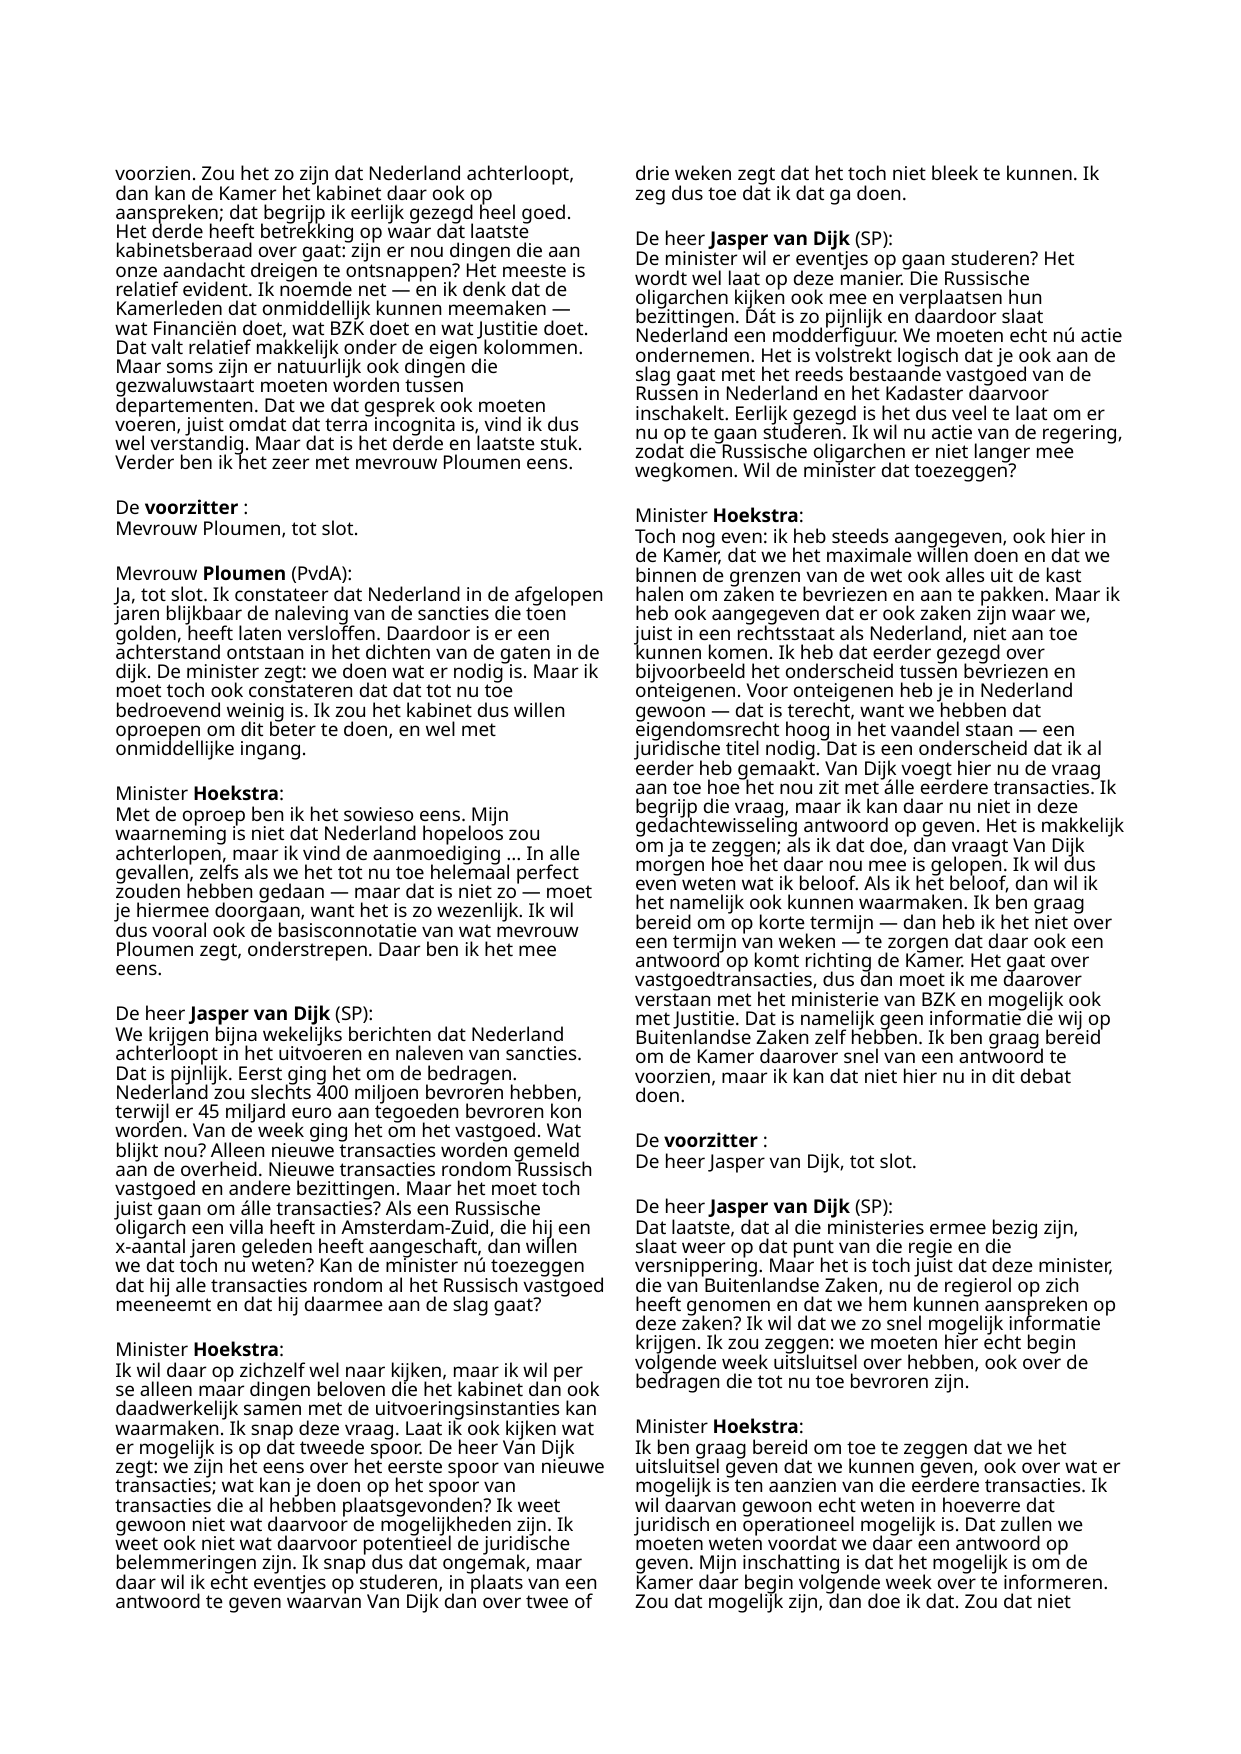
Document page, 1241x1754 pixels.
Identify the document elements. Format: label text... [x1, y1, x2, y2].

text De voorzitter : [635, 1127, 1125, 1153]
text drie weken zegt dat het toch niet bleek te kunnen. Ik zeg dus toe dat ik dat ga doen. [635, 165, 1125, 204]
text voorzien. Zou het zo zijn dat Nederland achterloopt, dan kan de Kamer het kabinet daar ook op aanspreken; dat begrijp ik eerlijk gezegd heel goed. Het derde heeft betrekking op waar dat laatste kabinetsberaad over gaat: zijn er nou dingen die aan onze aandacht dreigen te ontsnappen? Het meeste is relatief evident. Ik noemde net — en ik denk dat de Kamerleden dat onmiddellijk kunnen meemaken — wat Financiën doet, wat BZK doet en wat Justitie doet. Dat valt relatief makkelijk onder de eigen kolommen. Maar soms zijn er natuurlijk ook dingen die gezwaluwstaart moeten worden tussen departementen. Dat we dat gesprek ook moeten voeren, juist omdat dat terra incognita is, vind ik dus wel verstandig. Maar dat is het derde en laatste stuk. Verder ben ik het zeer met mevrouw Ploumen eens. [115, 165, 605, 474]
text Mevrouw Ploumen (PvdA): [115, 560, 605, 586]
text De heer Jasper van Dijk (SP): [635, 1193, 1125, 1219]
text Minister Hoekstra: [115, 1336, 605, 1362]
text De heer Jasper van Dijk (SP): [115, 1000, 605, 1026]
text De minister wil er eventjes op gaan studeren? Het wordt wel laat op deze manier. Die Russische oligarchen kijken ook mee en verplaatsen hun bezittingen. Dát is zo pijnlijk en daardoor slaat Nederland een modderfiguur. We moeten echt nú actie ondernemen. Het is volstrekt logisch dat je ook aan de slag gaat met het reeds bestaande vastgoed van de Russen in Nederland en het Kadaster daarvoor inschakelt. Eerlijk gezegd is het dus veel te laat om er nu op te gaan studeren. Ik wil nu actie van de regering, zodat die Russische oligarchen er niet langer mee wegkomen. Wil de minister dat toezeggen? [635, 250, 1125, 482]
text Met de oproep ben ik het sowieso eens. Mijn waarneming is niet dat Nederland hopeloos zou achterlopen, maar ik vind de aanmoediging ... In alle gevallen, zelfs als we het tot nu toe helemaal perfect zouden hebben gedaan — maar dat is niet zo — moet je hiermee doorgaan, want het is zo wezenlijk. Ik wil dus vooral ook de basisconnotatie van wat mevrouw Ploumen zegt, onderstrepen. Daar ben ik het mee eens. [115, 806, 605, 979]
text De heer Jasper van Dijk (SP): [635, 225, 1125, 250]
text Minister Hoekstra: [115, 780, 605, 806]
text We krijgen bijna wekelijks berichten dat Nederland achterloopt in het uitvoeren en naleven van sancties. Dat is pijnlijk. Eerst ging het om de bedragen. Nederland zou slechts 400 miljoen bevroren hebben, terwijl er 45 miljard euro aan tegoeden bevroren kon worden. Van de week ging het om het vastgoed. Wat blijkt nou? Alleen nieuwe transacties worden gemeld aan de overheid. Nieuwe transacties rondom Russisch vastgoed en andere bezittingen. Maar het moet toch juist gaan om álle transacties? Als een Russische oligarch een villa heeft in Amsterdam-Zuid, die hij een x-aantal jaren geleden heeft aangeschaft, dan willen we dat toch nu weten? Kan de minister nú toezeggen dat hij alle transacties rondom al het Russisch vastgoed meeneemt en dat hij daarmee aan de slag gaat? [115, 1026, 605, 1315]
text Ik wil daar op zichzelf wel naar kijken, maar ik wil per se alleen maar dingen beloven die het kabinet dan ook daadwerkelijk samen met de uitvoeringsinstanties kan waarmaken. Ik snap deze vraag. Laat ik ook kijken wat er mogelijk is op dat tweede spoor. De heer Van Dijk zegt: we zijn het eens over het eerste spoor van nieuwe transacties; wat kan je doen op het spoor van transacties die al hebben plaatsgevonden? Ik weet gewoon niet wat daarvoor de mogelijkheden zijn. Ik weet ook niet wat daarvoor potentieel de juridische belemmeringen zijn. Ik snap dus dat ongemak, maar daar wil ik echt eventjes op studeren, in plaats van een antwoord te geven waarvan Van Dijk dan over twee of [115, 1362, 605, 1612]
text Ja, tot slot. Ik constateer dat Nederland in de afgelopen jaren blijkbaar de naleving van de sancties die toen golden, heeft laten versloffen. Daardoor is er een achterstand ontstaan in het dichten van de gaten in de dijk. De minister zegt: we doen wat er nodig is. Maar ik moet toch ook constateren dat dat tot nu toe bedroevend weinig is. Ik zou het kabinet dus willen oproepen om dit beter te doen, en wel met onmiddellijke ingang. [115, 586, 605, 759]
text Mevrouw Ploumen, tot slot. [115, 520, 605, 539]
text Ik ben graag bereid om toe te zeggen dat we het uitsluitsel geven dat we kunnen geven, ook over wat er mogelijk is ten aanzien van die eerdere transacties. Ik wil daarvan gewoon echt weten in hoeverre dat juridisch en operationeel mogelijk is. Dat zullen we moeten weten voordat we daar een antwoord op geven. Mijn inschatting is dat het mogelijk is om de Kamer daar begin volgende week over te informeren. Zou dat mogelijk zijn, dan doe ik dat. Zou dat niet [635, 1439, 1125, 1612]
text De voorzitter : [115, 494, 605, 520]
text Dat laatste, dat al die ministeries ermee bezig zijn, slaat weer op dat punt van die regie en die versnippering. Maar het is toch juist dat deze minister, die van Buitenlandse Zaken, nu de regierol op zich heeft genomen en dat we hem kunnen aanspreken op deze zaken? Ik wil dat we zo snel mogelijk informatie krijgen. Ik zou zeggen: we moeten hier echt begin volgende week uitsluitsel over hebben, ook over de bedragen die tot nu toe bevroren zijn. [635, 1219, 1125, 1392]
text Minister Hoekstra: [635, 502, 1125, 528]
text Toch nog even: ik heb steeds aangegeven, ook hier in de Kamer, dat we het maximale willen doen en dat we binnen de grenzen van de wet ook alles uit de kast halen om zaken te bevriezen en aan te pakken. Maar ik heb ook aangegeven dat er ook zaken zijn waar we, juist in een rechtsstaat als Nederland, niet aan toe kunnen komen. Ik heb dat eerder gezegd over bijvoorbeeld het onderscheid tussen bevriezen en onteigenen. Voor onteigenen heb je in Nederland gewoon — dat is terecht, want we hebben dat eigendomsrecht hoog in het vaandel staan — een juridische titel nodig. Dat is een onderscheid dat ik al eerder heb gemaakt. Van Dijk voegt hier nu de vraag aan toe hoe het nou zit met álle eerdere transacties. Ik begrijp die vraag, maar ik kan daar nu niet in deze gedachtewisseling antwoord op geven. Het is makkelijk om ja te zeggen; als ik dat doe, dan vraagt Van Dijk morgen hoe het daar nou mee is gelopen. Ik wil dus even weten wat ik beloof. Als ik het beloof, dan wil ik het namelijk ook kunnen waarmaken. Ik ben graag bereid om op korte termijn — dan heb ik het niet over een termijn van weken — te zorgen dat daar ook een antwoord op komt richting de Kamer. Het gaat over vastgoedtransacties, dus dan moet ik me daarover verstaan met het ministerie van BZK en mogelijk ook met Justitie. Dat is namelijk geen informatie die wij op Buitenlandse Zaken zelf hebben. Ik ben graag bereid om de Kamer daarover snel van een antwoord te voorzien, maar ik kan dat niet hier nu in dit debat doen. [635, 528, 1125, 1106]
text Minister Hoekstra: [635, 1413, 1125, 1439]
text De heer Jasper van Dijk, tot slot. [635, 1153, 1125, 1172]
